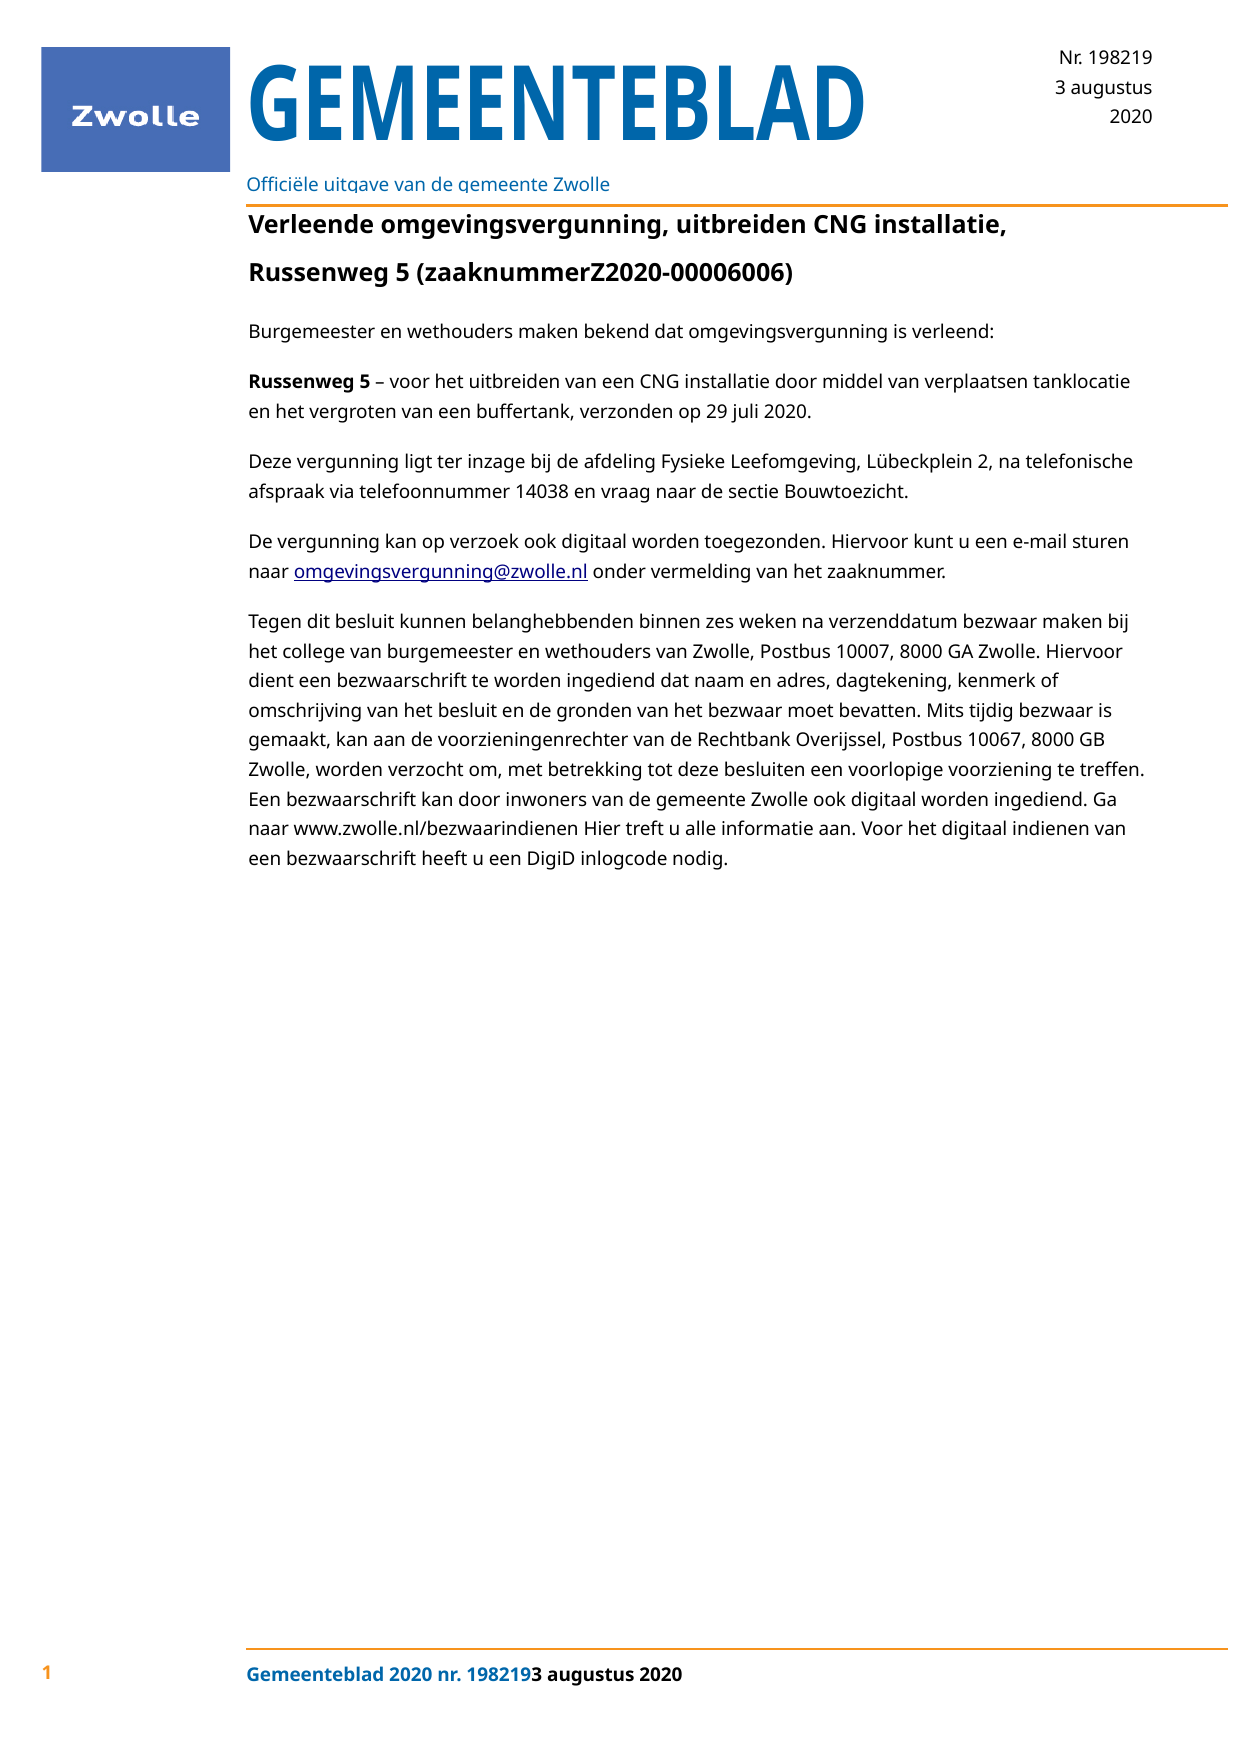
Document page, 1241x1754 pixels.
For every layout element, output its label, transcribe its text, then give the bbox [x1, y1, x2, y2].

text Russenweg 5 – voor het uitbreiden van een CNG installatie door middel van verplaatsen tanklocatie en het vergroten van een buffertank, verzonden op 29 juli 2020. [248, 368, 1152, 424]
text Burgemeester en wethouders maken bekend dat omgevingsvergunning is verleend: [248, 318, 1152, 344]
text Tegen dit besluit kunnen belanghebbenden binnen zes weken na verzenddatum bezwaar maken bij het college van burgemeester en wethouders van Zwolle, Postbus 10007, 8000 GA Zwolle. Hiervoor dient een bezwaarschrift te worden ingediend dat naam en adres, dagtekening, kenmerk of omschrijving van het besluit en de gronden van het bezwaar moet bevatten. Mits tijdig bezwaar is gemaakt, kan aan de voorzieningenrechter van de Rechtbank Overijssel, Postbus 10067, 8000 GB Zwolle, worden verzocht om, met betrekking tot deze besluiten een voorlopige voorziening te treffen. Een bezwaarschrift kan door inwoners van de gemeente Zwolle ook digitaal worden ingediend. Ga naar www.zwolle.nl/bezwaarindienen Hier treft u alle informatie aan. Voor het digitaal indienen van een bezwaarschrift heeft u een DigiD inlogcode nodig. [248, 608, 1152, 871]
text Verleende omgevingsvergunning, uitbreiden CNG installatie, Russenweg 5 (zaaknummerZ2020-00006006) [248, 207, 1152, 288]
picture [41, 47, 231, 172]
text Deze vergunning ligt ter inzage bij de afdeling Fysieke Leefomgeving, Lübeckplein 2, na telefonische afspraak via telefoonnummer 14038 en vraag naar de sectie Bouwtoezicht. [248, 448, 1152, 504]
text De vergunning kan op verzoek ook digitaal worden toegezonden. Hiervoor kunt u een e-mail sturen naar omgevingsvergunning@zwolle.nl onder vermelding van het zaaknummer. [248, 528, 1152, 584]
